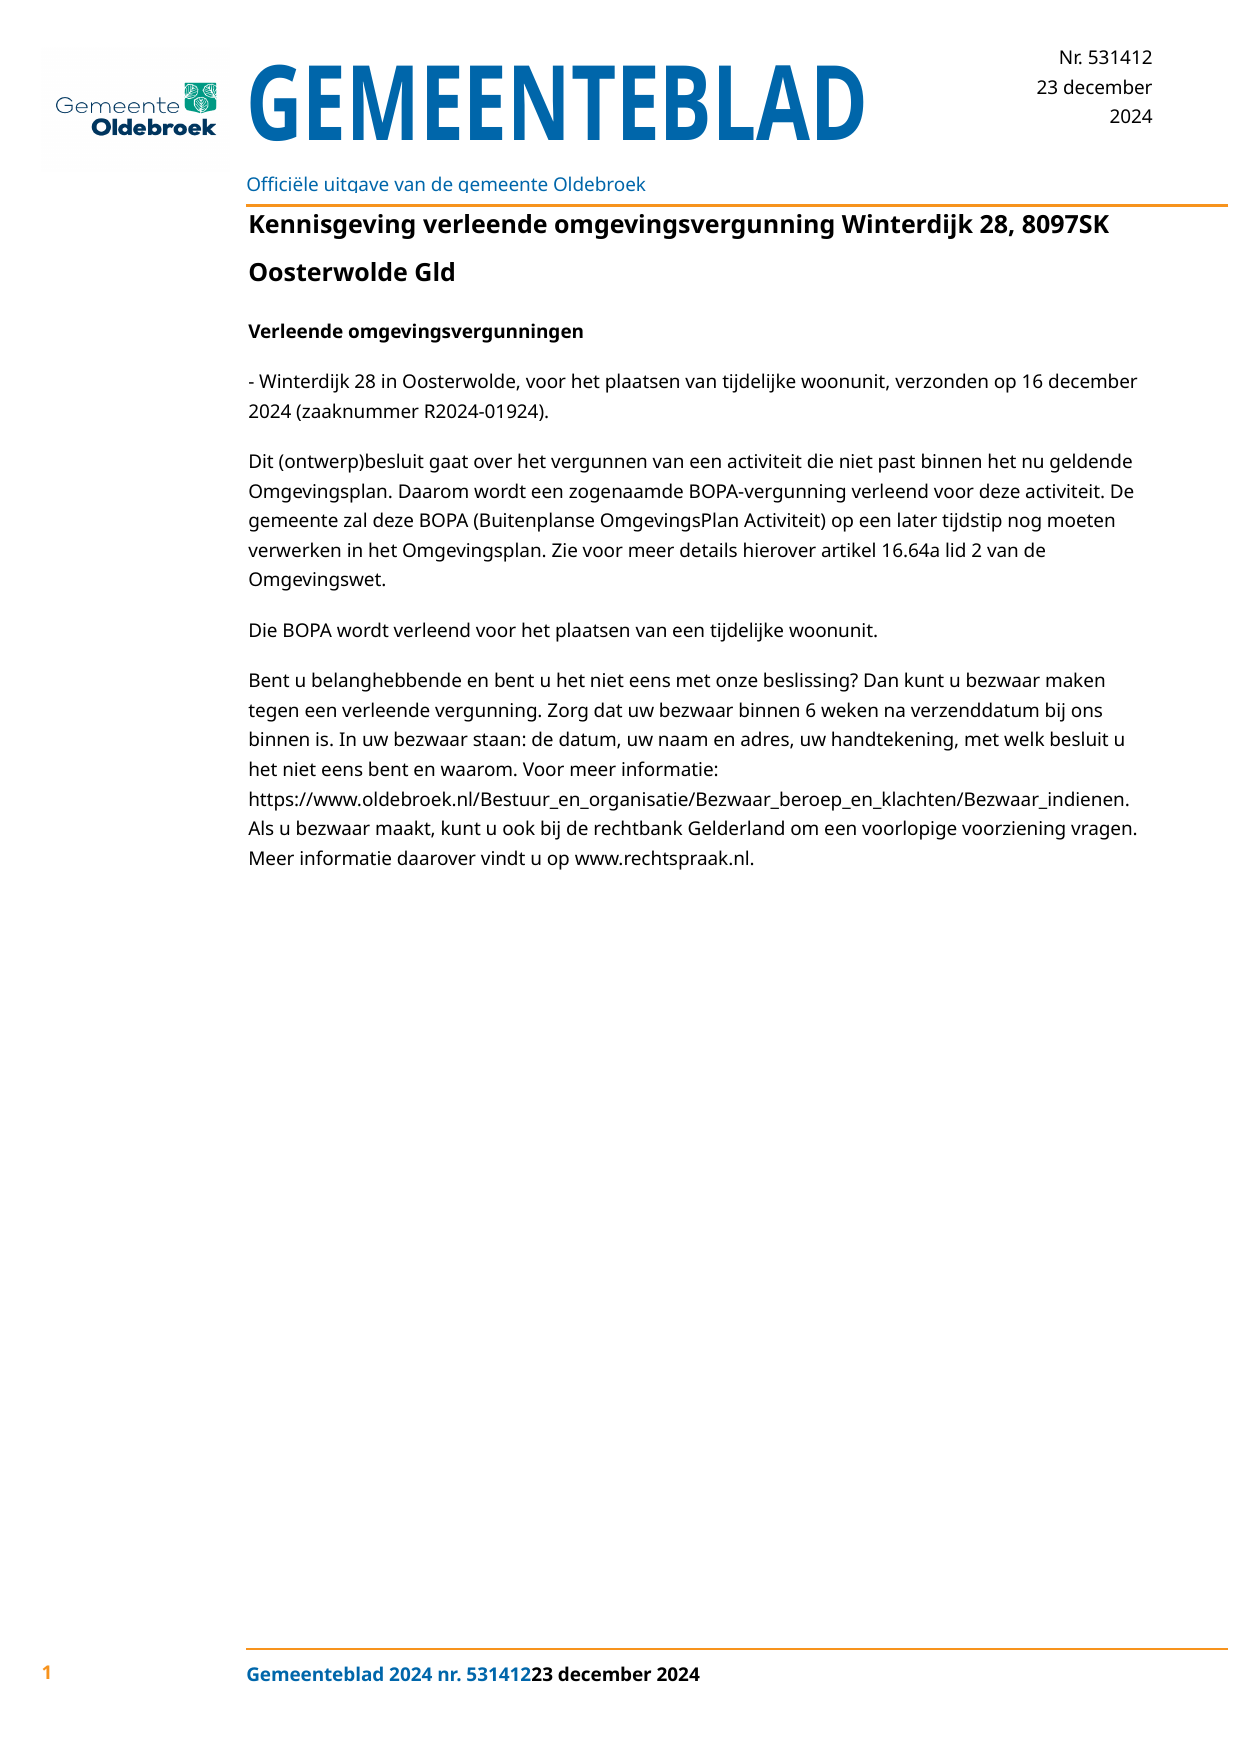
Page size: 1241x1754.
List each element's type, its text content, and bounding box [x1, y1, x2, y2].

picture [41, 47, 231, 172]
text Die BOPA wordt verleend voor het plaatsen van een tijdelijke woonunit. [248, 617, 1152, 643]
text Kennisgeving verleende omgevingsvergunning Winterdijk 28, 8097SK Oosterwolde Gld [248, 207, 1152, 288]
text - Winterdijk 28 in Oosterwolde, voor het plaatsen van tijdelijke woonunit, verzonden op 16 december 2024 (zaaknummer R2024-01924). [248, 368, 1152, 424]
text Verleende omgevingsvergunningen [248, 318, 1152, 344]
text Dit (ontwerp)besluit gaat over het vergunnen van een activiteit die niet past binnen het nu geldende Omgevingsplan. Daarom wordt een zogenaamde BOPA-vergunning verleend voor deze activiteit. De gemeente zal deze BOPA (Buitenplanse OmgevingsPlan Activiteit) op een later tijdstip nog moeten verwerken in het Omgevingsplan. Zie voor meer details hierover artikel 16.64a lid 2 van de Omgevingswet. [248, 448, 1152, 592]
text Bent u belanghebbende en bent u het niet eens met onze beslissing? Dan kunt u bezwaar maken tegen een verleende vergunning. Zorg dat uw bezwaar binnen 6 weken na verzenddatum bij ons binnen is. In uw bezwaar staan: de datum, uw naam en adres, uw handtekening, met welk besluit u het niet eens bent en waarom. Voor meer informatie: https://www.oldebroek.nl/Bestuur_en_organisatie/Bezwaar_beroep_en_klachten/Bezwaar_indienen. Als u bezwaar maakt, kunt u ook bij de rechtbank Gelderland om een voorlopige voorziening vragen. Meer informatie daarover vindt u op www.rechtspraak.nl. [248, 667, 1152, 871]
